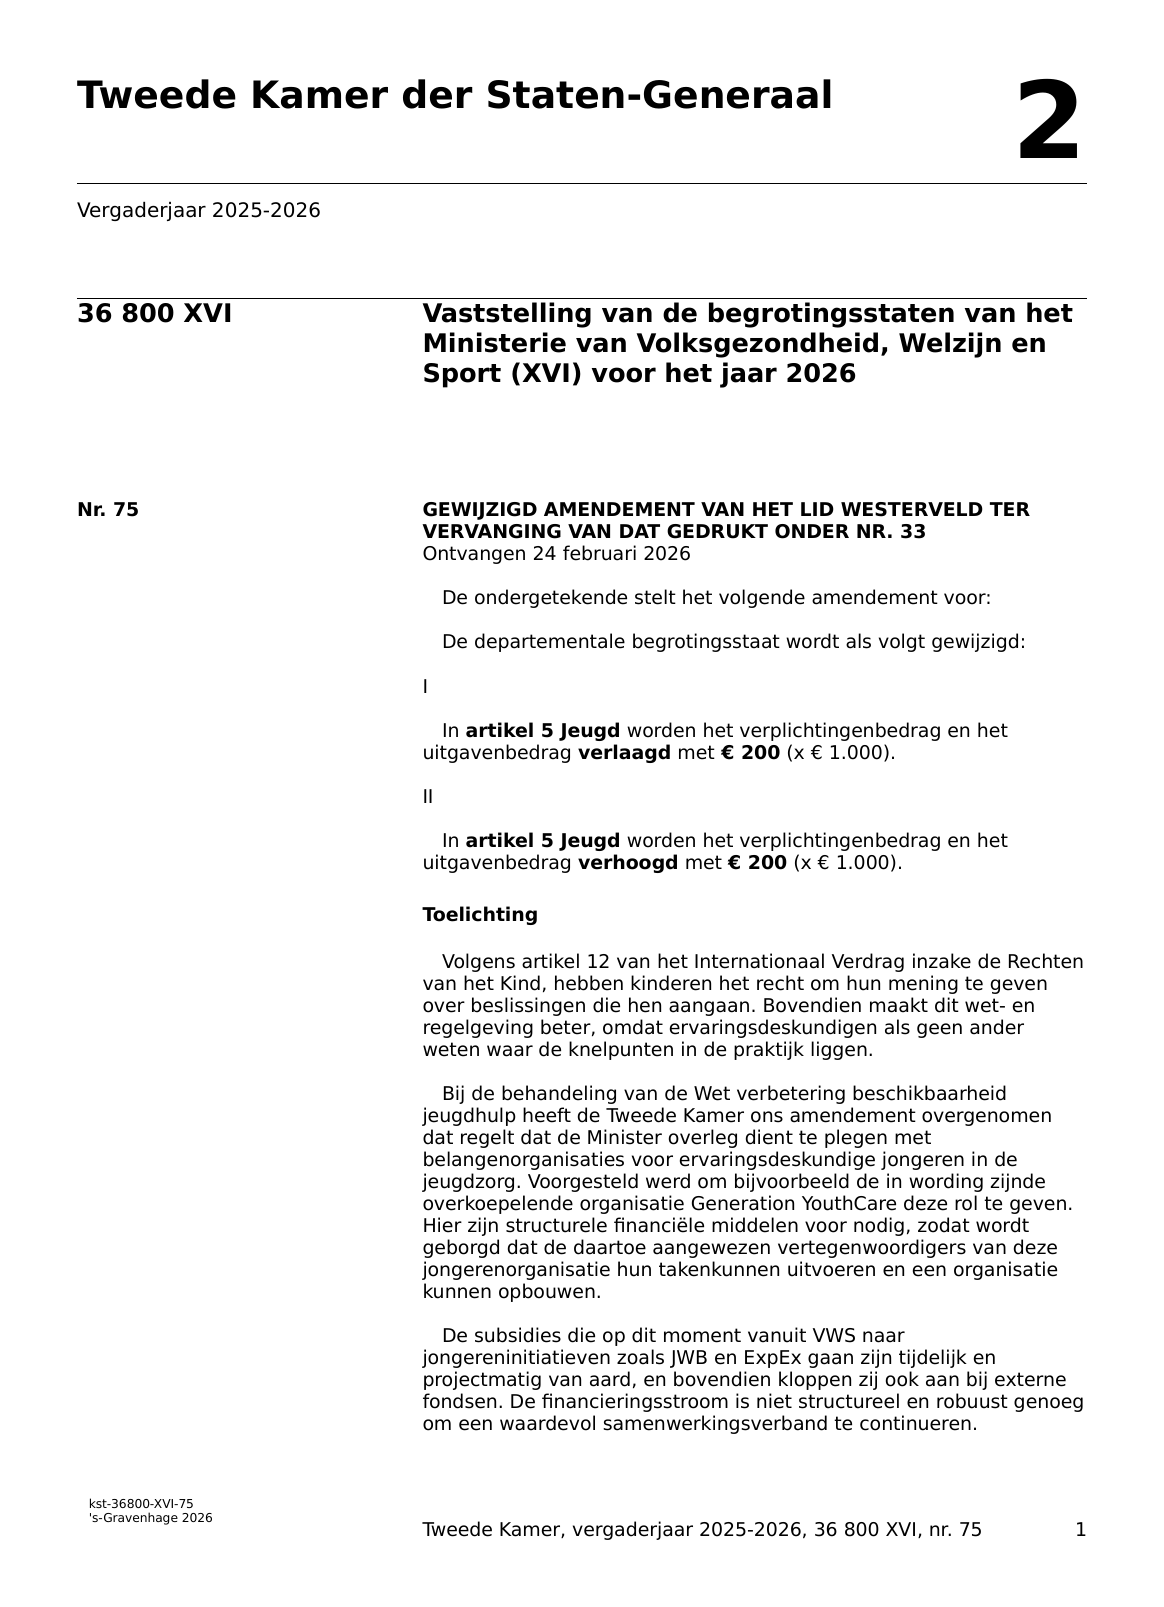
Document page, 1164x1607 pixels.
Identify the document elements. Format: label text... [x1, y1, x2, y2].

text De departementale begrotingsstaat wordt als volgt gewijzigd: [422, 631, 1087, 653]
text Ontvangen 24 februari 2026 [422, 543, 1087, 565]
subtitle Nr. 75 GEWIJZIGD AMENDEMENT VAN HET LID WESTERVELD TER VERVANGING VAN DAT GEDRUKT ONDER NR. 33 [77, 499, 1087, 543]
table_header 2 [886, 59, 1087, 183]
text In artikel 5 Jeugd worden het verplichtingenbedrag en het uitgavenbedrag verhoogd met € 200 (x € 1.000). [422, 830, 1087, 874]
text Bij de behandeling van de Wet verbetering beschikbaarheid jeugdhulp heeft de Tweede Kamer ons amendement overgenomen dat regelt dat de Minister overleg dient te plegen met belangenorganisaties voor ervaringsdeskundige jongeren in de jeugdzorg. Voorgesteld werd om bijvoorbeeld de in wording zijnde overkoepelende organisatie Generation YouthCare deze rol te geven. Hier zijn structurele financiële middelen voor nodig, zodat wordt geborgd dat de daartoe aangewezen vertegenwoordigers van deze jongerenorganisatie hun takenkunnen uitvoeren en een organisatie kunnen opbouwen. [422, 1083, 1087, 1303]
text I [422, 676, 1087, 697]
subtitle Toelichting [422, 904, 1087, 926]
text De ondergetekende stelt het volgende amendement voor: [422, 587, 1087, 609]
text kst-36800-XVI-75 [88, 1497, 323, 1511]
subtitle 36 800 XVI Vaststelling van de begrotingsstaten van het Ministerie van Volksgezondheid, Welzijn en Sport (XVI) voor het jaar 2026 [77, 299, 1087, 388]
table_header Tweede Kamer der Staten-Generaal [77, 59, 886, 183]
text II [422, 786, 1087, 808]
text 's-Gravenhage 2026 [88, 1511, 323, 1525]
text In artikel 5 Jeugd worden het verplichtingenbedrag en het uitgavenbedrag verlaagd met € 200 (x € 1.000). [422, 720, 1087, 764]
text Volgens artikel 12 van het Internationaal Verdrag inzake de Rechten van het Kind, hebben kinderen het recht om hun mening te geven over beslissingen die hen aangaan. Bovendien maakt dit wet- en regelgeving beter, omdat ervaringsdeskundigen als geen ander weten waar de knelpunten in de praktijk liggen. [422, 951, 1087, 1061]
text De subsidies die op dit moment vanuit VWS naar jongereninitiatieven zoals JWB en ExpEx gaan zijn tijdelijk en projectmatig van aard, en bovendien kloppen zij ook aan bij externe fondsen. De financieringsstroom is niet structureel en robuust genoeg om een waardevol samenwerkingsverband te continueren. [422, 1325, 1087, 1435]
table_cell Vergaderjaar 2025-2026 [77, 184, 1087, 298]
